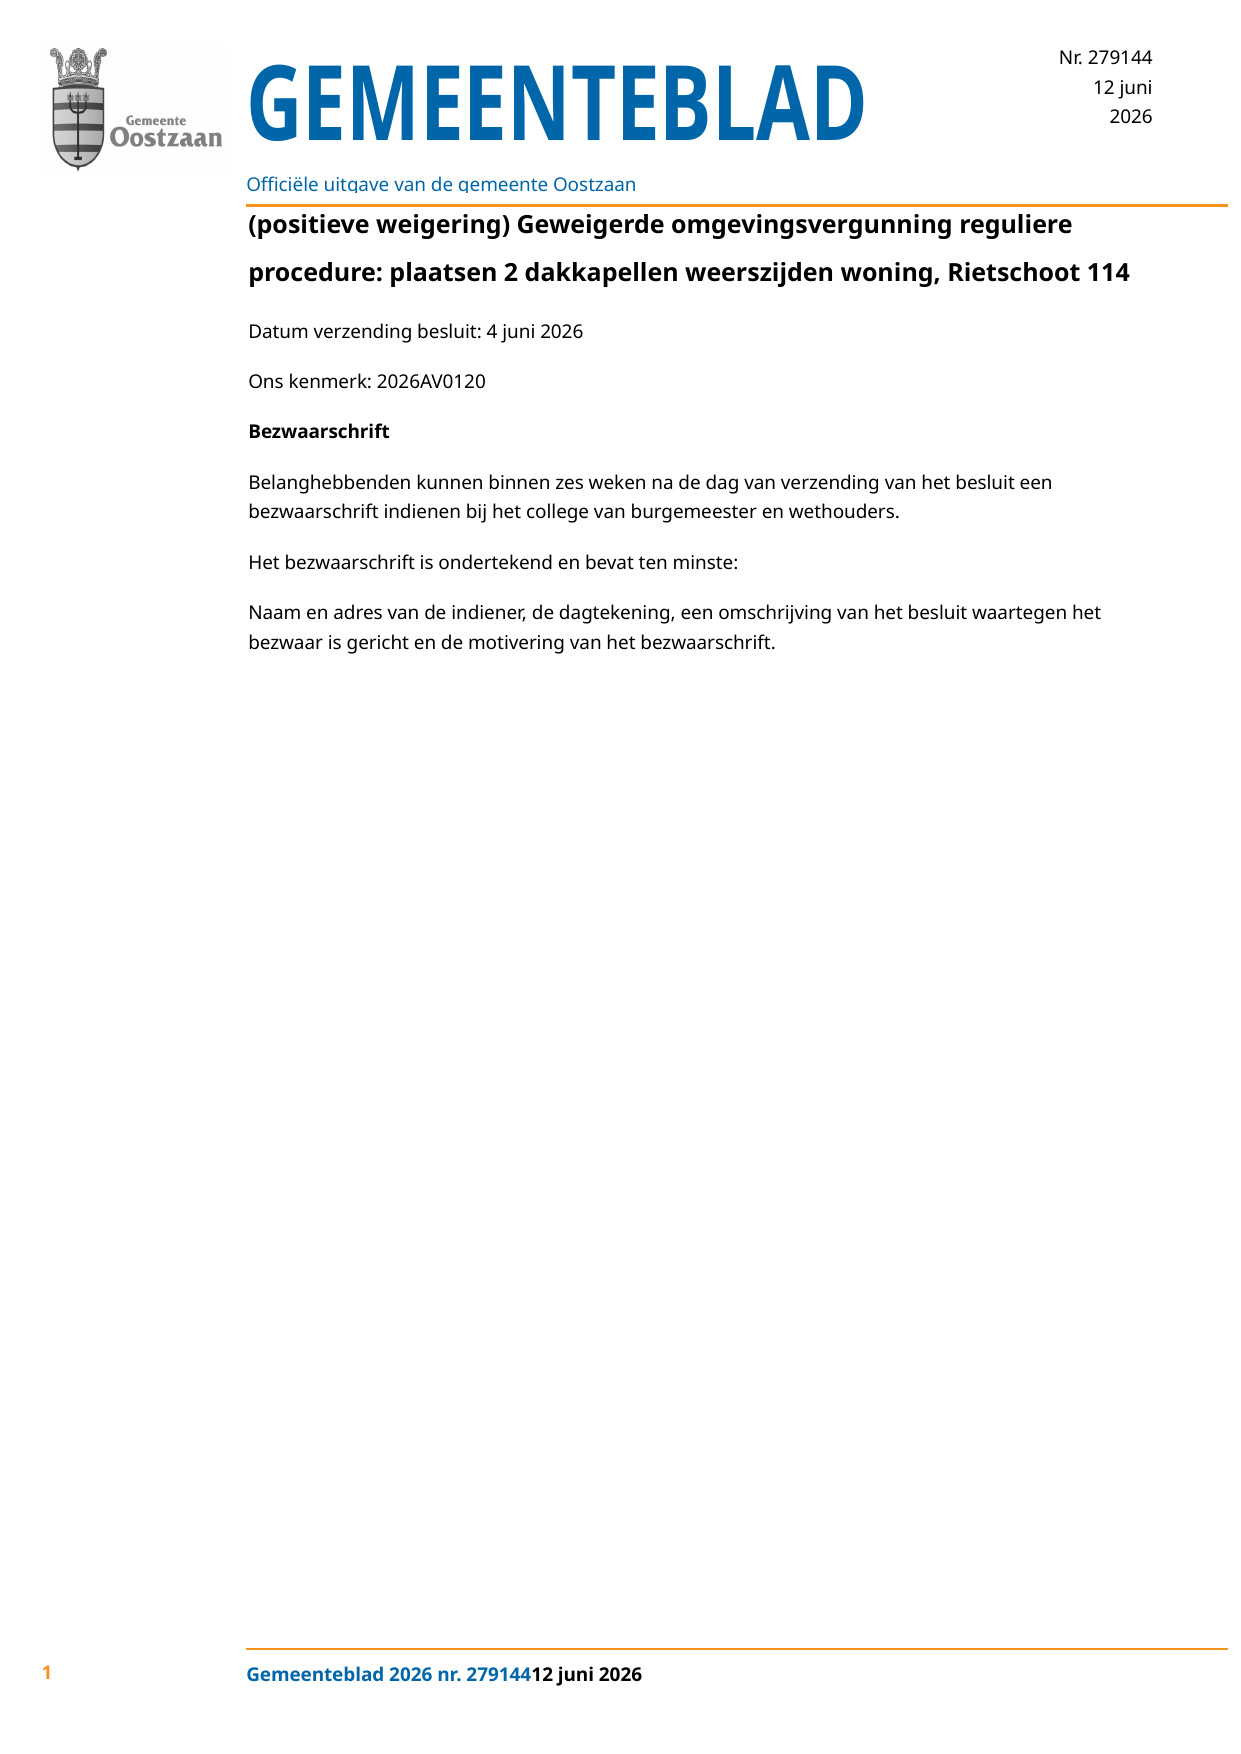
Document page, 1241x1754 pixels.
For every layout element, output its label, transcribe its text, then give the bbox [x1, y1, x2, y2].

text Datum verzending besluit: 4 juni 2026 [248, 318, 1152, 344]
text Het bezwaarschrift is ondertekend en bevat ten minste: [248, 549, 1152, 575]
text (positieve weigering) Geweigerde omgevingsvergunning reguliere procedure: plaatsen 2 dakkapellen weerszijden woning, Rietschoot 114 [248, 207, 1152, 288]
text Ons kenmerk: 2026AV0120 [248, 368, 1152, 394]
text Naam en adres van de indiener, de dagtekening, een omschrijving van het besluit waartegen het bezwaar is gericht en de motivering van het bezwaarschrift. [248, 599, 1152, 655]
text Belanghebbenden kunnen binnen zes weken na de dag van verzending van het besluit een bezwaarschrift indienen bij het college van burgemeester en wethouders. [248, 469, 1152, 524]
text Bezwaarschrift [248, 419, 1152, 444]
picture [41, 47, 231, 172]
